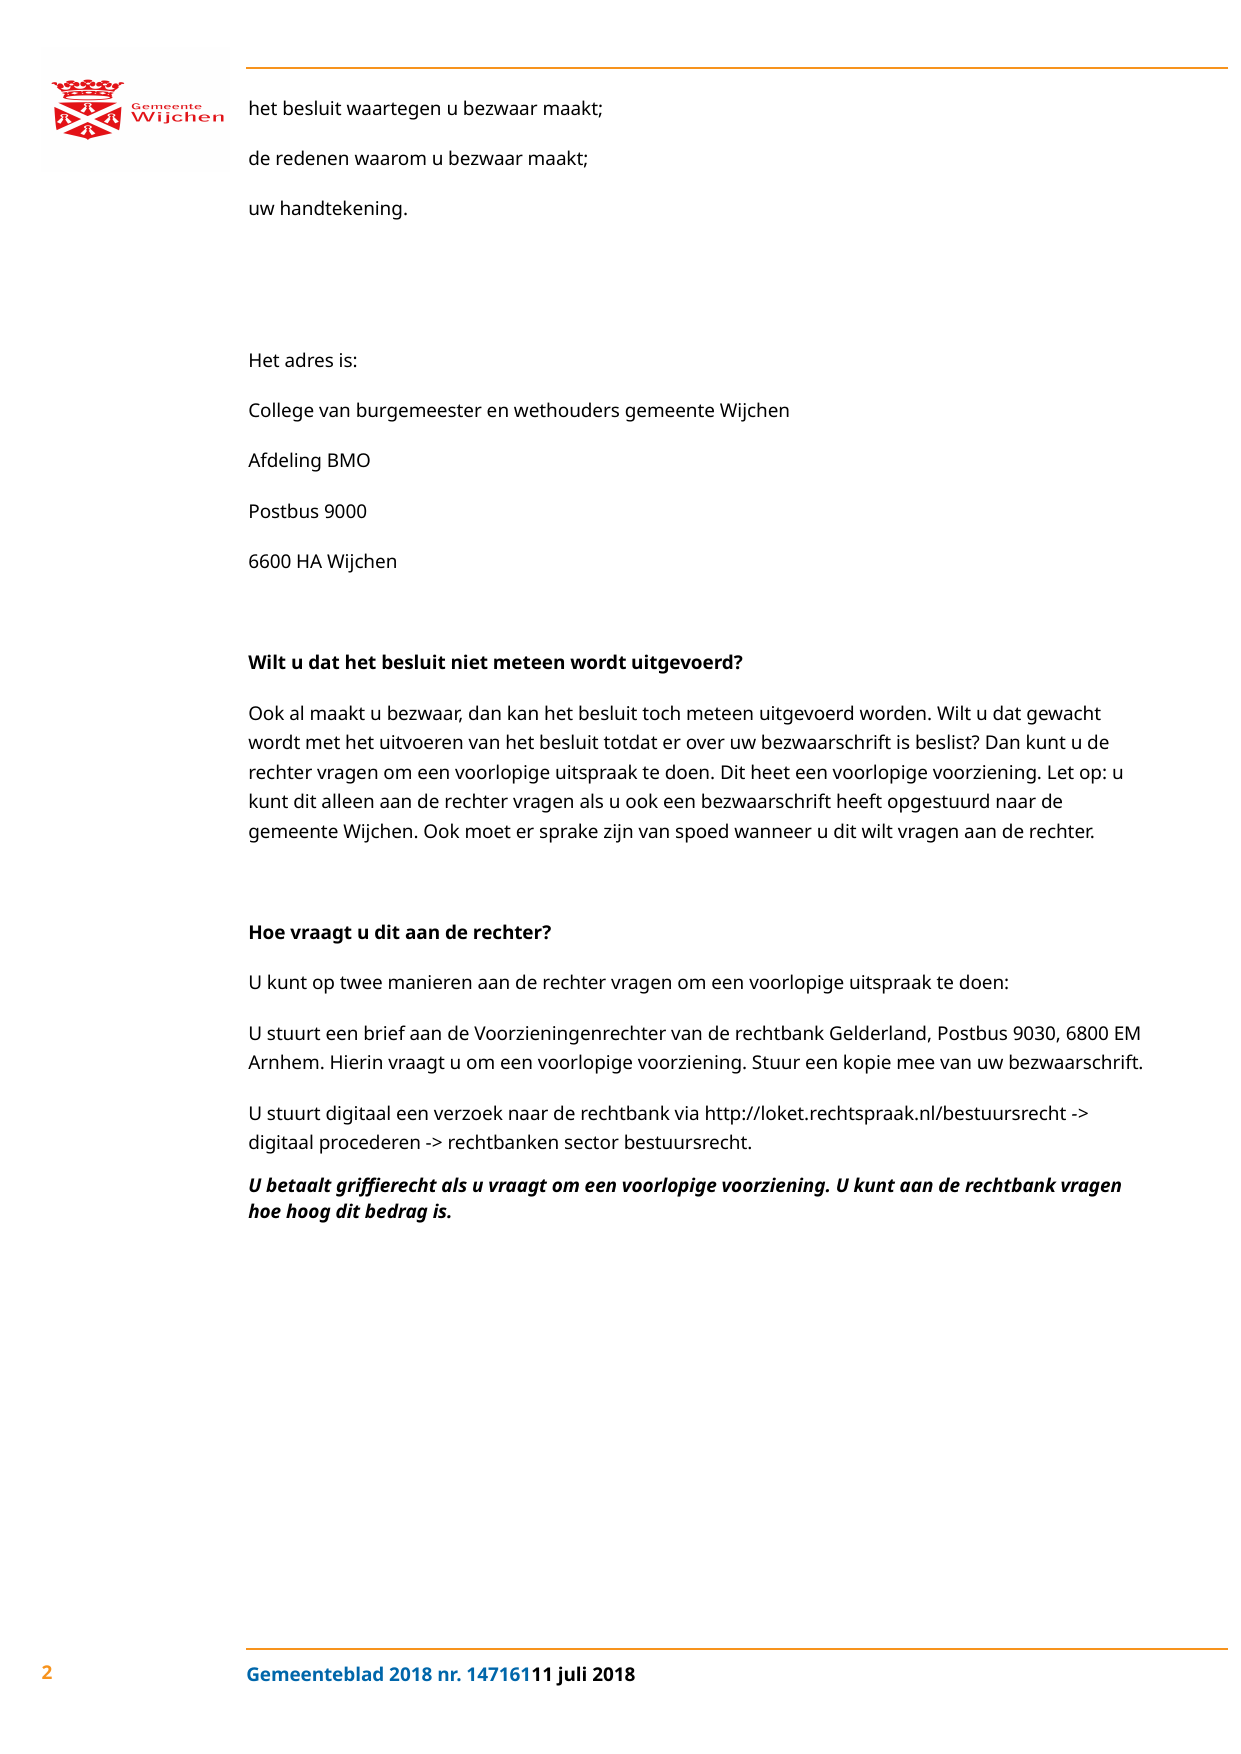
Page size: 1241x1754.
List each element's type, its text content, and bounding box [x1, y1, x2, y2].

text U stuurt een brief aan de Voorzieningenrechter van de rechtbank Gelderland, Postbus 9030, 6800 EM Arnhem. Hierin vraagt u om een voorlopige voorziening. Stuur een kopie mee van uw bezwaarschrift. [248, 1020, 1152, 1075]
text Hoe vraagt u dit aan de rechter? [248, 919, 1152, 945]
text U stuurt digitaal een verzoek naar de rechtbank via http://loket.rechtspraak.nl/bestuursrecht -> digitaal procederen -> rechtbanken sector bestuursrecht. [248, 1100, 1152, 1155]
text Postbus 9000 [248, 498, 1152, 524]
text U kunt op twee manieren aan de rechter vragen om een voorlopige uitspraak te doen: [248, 969, 1152, 995]
text de redenen waarom u bezwaar maakt; [248, 145, 1152, 171]
text 6600 HA Wijchen [248, 548, 1152, 574]
text Ook al maakt u bezwaar, dan kan het besluit toch meteen uitgevoerd worden. Wilt u dat gewacht wordt met het uitvoeren van het besluit totdat er over uw bezwaarschrift is beslist? Dan kunt u de rechter vragen om een voorlopige uitspraak te doen. Dit heet een voorlopige voorziening. Let op: u kunt dit alleen aan de rechter vragen als u ook een bezwaarschrift heeft opgestuurd naar de gemeente Wijchen. Ook moet er sprake zijn van spoed wanneer u dit wilt vragen aan de rechter. [248, 700, 1152, 844]
picture [41, 47, 231, 172]
text U betaalt griffierecht als u vraagt om een voorlopige voorziening. U kunt aan de rechtbank vragen hoe hoog dit bedrag is. [248, 1172, 1152, 1224]
text uw handtekening. [248, 196, 1152, 221]
text het besluit waartegen u bezwaar maakt; [248, 95, 1152, 121]
text College van burgemeester en wethouders gemeente Wijchen [248, 397, 1152, 423]
text Het adres is: [248, 347, 1152, 373]
text Afdeling BMO [248, 448, 1152, 473]
text Wilt u dat het besluit niet meteen wordt uitgevoerd? [248, 649, 1152, 675]
